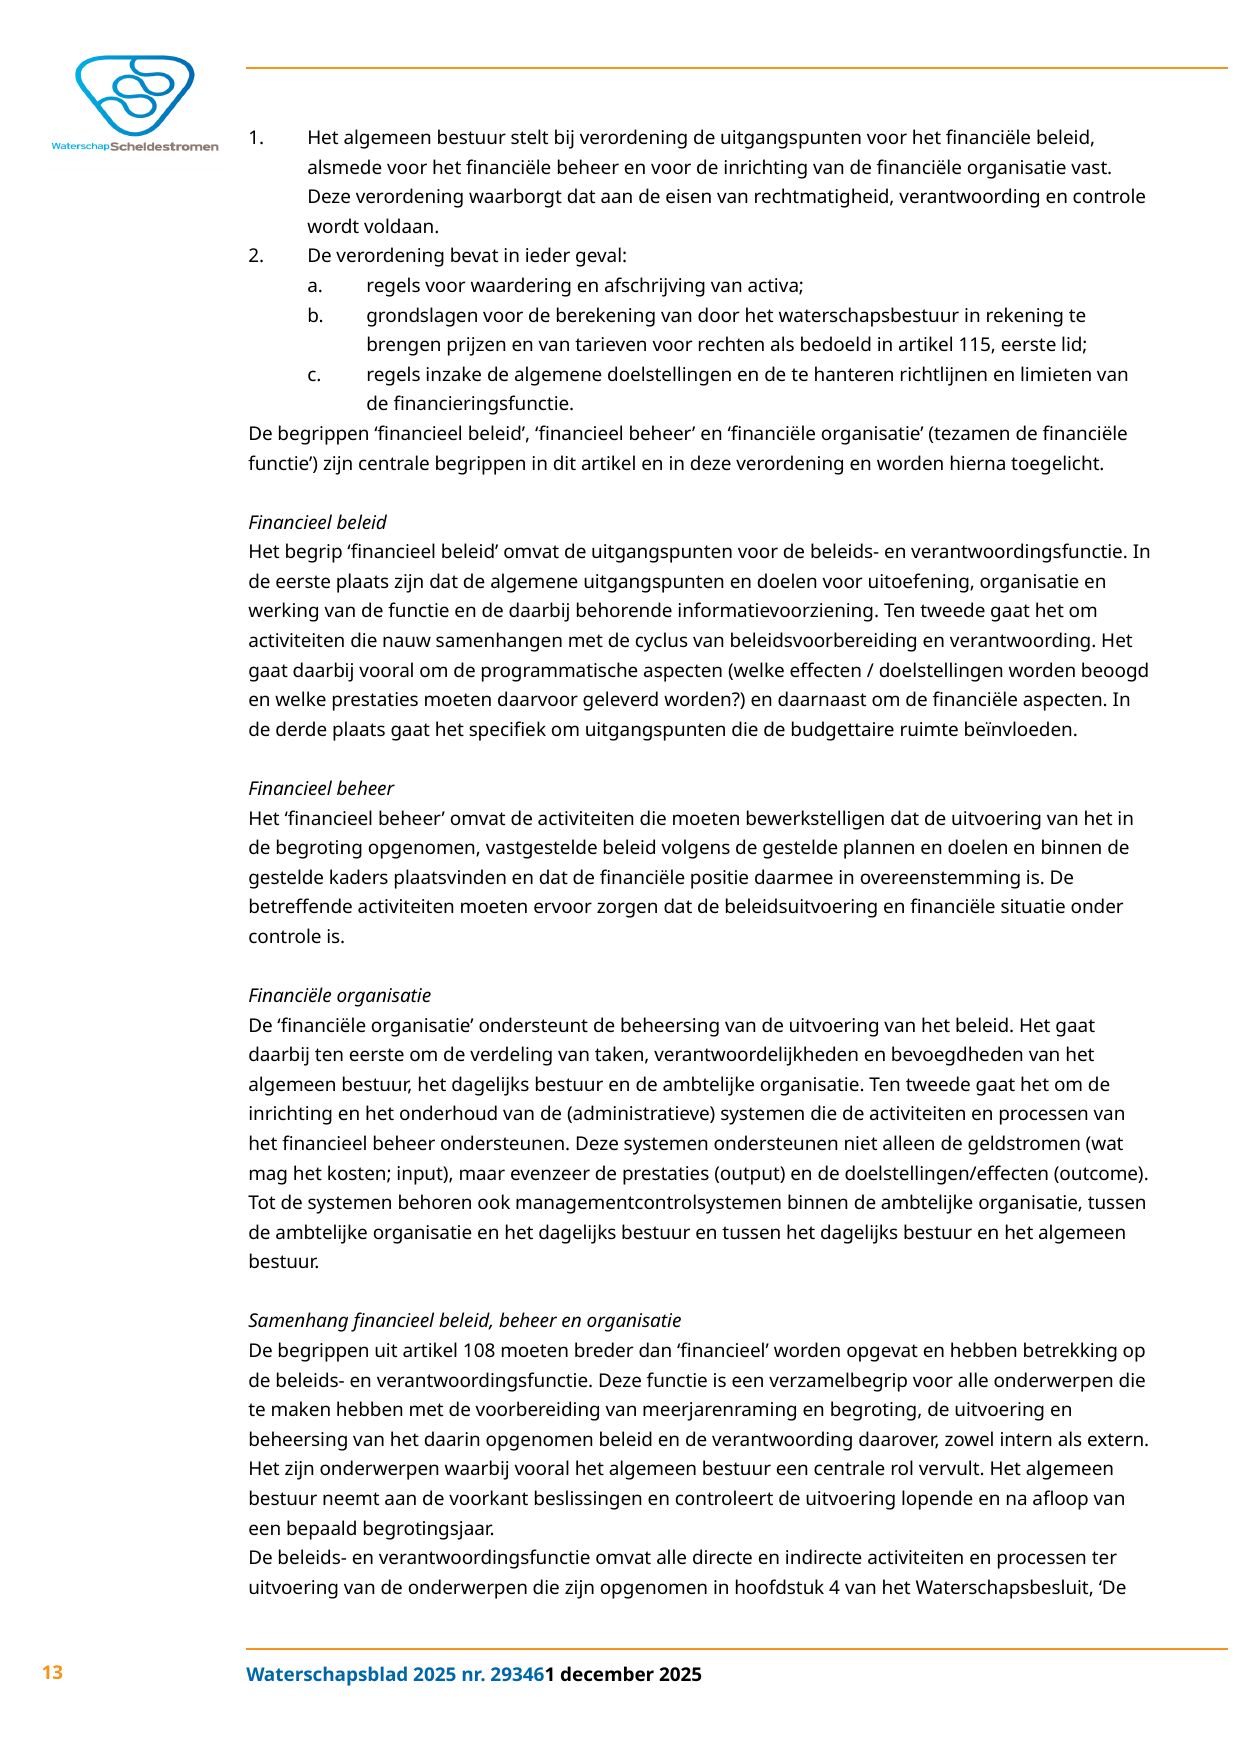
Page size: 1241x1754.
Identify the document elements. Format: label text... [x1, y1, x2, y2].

list De verordening bevat in ieder geval: [248, 243, 1152, 268]
list Het algemeen bestuur stelt bij verordening de uitgangspunten voor het financiële beleid, alsmede voor het financiële beheer en voor de inrichting van de financiële organisatie vast. Deze verordening waarborgt dat aan de eisen van rechtmatigheid, verantwoording en controle wordt voldaan. [248, 124, 1152, 239]
text De begrippen ‘financieel beleid’, ‘financieel beheer’ en ‘financiële organisatie’ (tezamen de financiële functie’) zijn centrale begrippen in dit artikel en in deze verordening en worden hierna toegelicht. [248, 420, 1152, 476]
text Financieel beheer [248, 775, 1152, 801]
text Het ‘financieel beheer’ omvat de activiteiten die moeten bewerkstelligen dat de uitvoering van het in de begroting opgenomen, vastgestelde beleid volgens de gestelde plannen en doelen en binnen de gestelde kaders plaatsvinden en dat de financiële positie daarmee in overeenstemming is. De betreffende activiteiten moeten ervoor zorgen dat de beleidsuitvoering en financiële situatie onder controle is. [248, 805, 1152, 949]
text De ‘financiële organisatie’ ondersteunt de beheersing van de uitvoering van het beleid. Het gaat daarbij ten eerste om de verdeling van taken, verantwoordelijkheden en bevoegdheden van het algemeen bestuur, het dagelijks bestuur en de ambtelijke organisatie. Ten tweede gaat het om de inrichting en het onderhoud van de (administratieve) systemen die de activiteiten en processen van het financieel beheer ondersteunen. Deze systemen ondersteunen niet alleen de geldstromen (wat mag het kosten; input), maar evenzeer de prestaties (output) en de doelstellingen/effecten (outcome). Tot de systemen behoren ook managementcontrolsystemen binnen de ambtelijke organisatie, tussen de ambtelijke organisatie en het dagelijks bestuur en tussen het dagelijks bestuur en het algemeen bestuur. [248, 1012, 1152, 1274]
text De begrippen uit artikel 108 moeten breder dan ‘financieel’ worden opgevat en hebben betrekking op de beleids- en verantwoordingsfunctie. Deze functie is een verzamelbegrip voor alle onderwerpen die te maken hebben met de voorbereiding van meerjarenraming en begroting, de uitvoering en beheersing van het daarin opgenomen beleid en de verantwoording daarover, zowel intern als extern. Het zijn onderwerpen waarbij vooral het algemeen bestuur een centrale rol vervult. Het algemeen bestuur neemt aan de voorkant beslissingen en controleert de uitvoering lopende en na afloop van een bepaald begrotingsjaar. [248, 1337, 1152, 1541]
text Het begrip ‘financieel beleid’ omvat de uitgangspunten voor de beleids- en verantwoordingsfunctie. In de eerste plaats zijn dat de algemene uitgangspunten en doelen voor uitoefening, organisatie en werking van de functie en de daarbij behorende informatievoorziening. Ten tweede gaat het om activiteiten die nauw samenhangen met de cyclus van beleidsvoorbereiding en verantwoording. Het gaat daarbij vooral om de programmatische aspecten (welke effecten / doelstellingen worden beoogd en welke prestaties moeten daarvoor geleverd worden?) en daarnaast om de financiële aspecten. In de derde plaats gaat het specifiek om uitgangspunten die de budgettaire ruimte beïnvloeden. [248, 538, 1152, 742]
text Samenhang financieel beleid, beheer en organisatie [248, 1308, 1152, 1333]
text Financiële organisatie [248, 982, 1152, 1008]
list regels voor waardering en afschrijving van activa; [307, 272, 1152, 298]
picture [41, 47, 231, 172]
text De beleids- en verantwoordingsfunctie omvat alle directe en indirecte activiteiten en processen ter uitvoering van de onderwerpen die zijn opgenomen in hoofdstuk 4 van het Waterschapsbesluit, ‘De [248, 1544, 1152, 1600]
text Financieel beleid [248, 509, 1152, 535]
list grondslagen voor de berekening van door het waterschapsbestuur in rekening te brengen prijzen en van tarieven voor rechten als bedoeld in artikel 115, eerste lid; [307, 302, 1152, 357]
list regels inzake de algemene doelstellingen en de te hanteren richtlijnen en limieten van de financieringsfunctie. [307, 361, 1152, 416]
